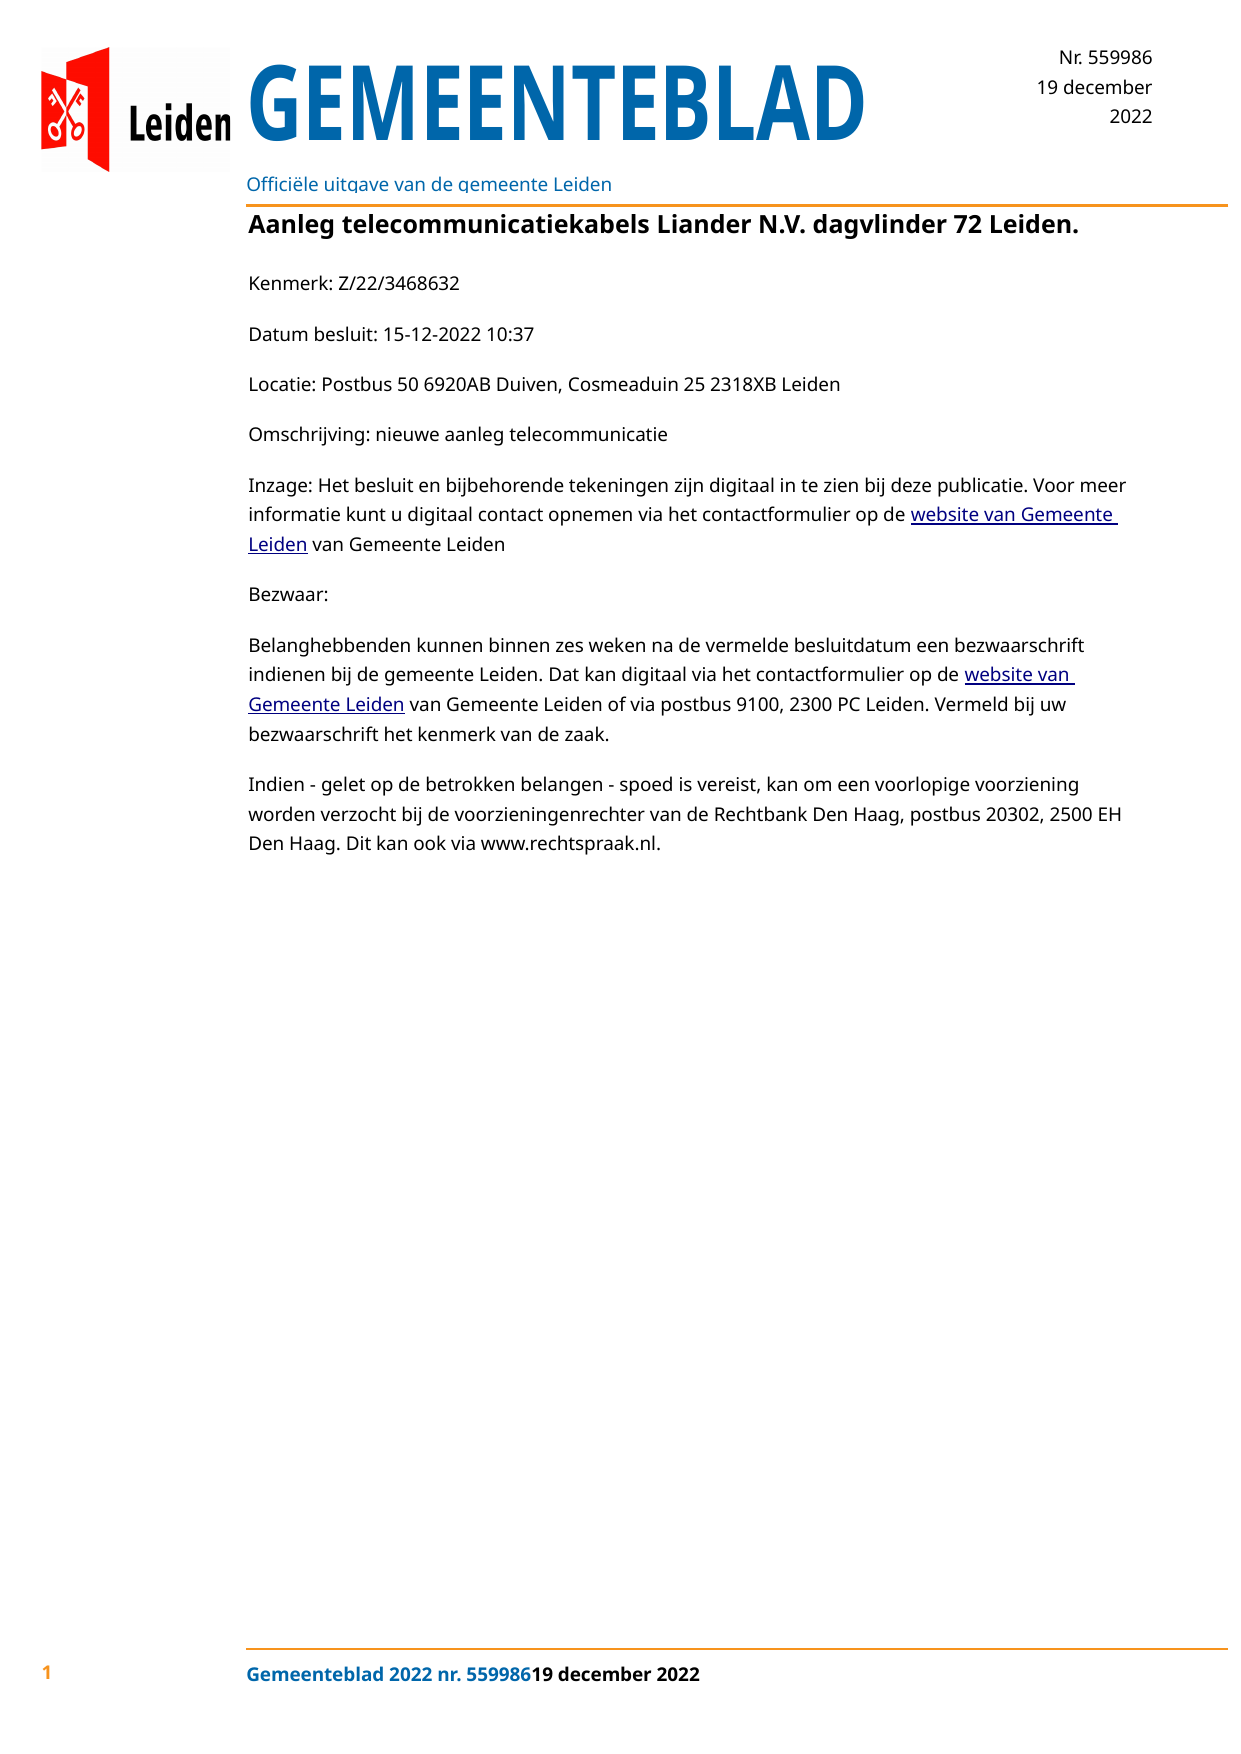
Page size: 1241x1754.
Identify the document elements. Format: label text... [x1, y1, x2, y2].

text Locatie: Postbus 50 6920AB Duiven, Cosmeaduin 25 2318XB Leiden [248, 371, 1152, 397]
text Belanghebbenden kunnen binnen zes weken na de vermelde besluitdatum een bezwaarschrift indienen bij de gemeente Leiden. Dat kan digitaal via het contactformulier op de website van Gemeente Leiden van Gemeente Leiden of via postbus 9100, 2300 PC Leiden. Vermeld bij uw bezwaarschrift het kenmerk van de zaak. [248, 632, 1152, 746]
text Omschrijving: nieuwe aanleg telecommunicatie [248, 422, 1152, 447]
text Inzage: Het besluit en bijbehorende tekeningen zijn digitaal in te zien bij deze publicatie. Voor meer informatie kunt u digitaal contact opnemen via het contactformulier op de website van Gemeente Leiden van Gemeente Leiden [248, 472, 1152, 557]
text Bezwaar: [248, 582, 1152, 607]
text Indien - gelet op de betrokken belangen - spoed is vereist, kan om een voorlopige voorziening worden verzocht bij de voorzieningenrechter van de Rechtbank Den Haag, postbus 20302, 2500 EH Den Haag. Dit kan ook via www.rechtspraak.nl. [248, 771, 1152, 856]
text Kenmerk: Z/22/3468632 [248, 270, 1152, 296]
picture [41, 47, 231, 172]
text Aanleg telecommunicatiekabels Liander N.V. dagvlinder 72 Leiden. [248, 207, 1152, 241]
text Datum besluit: 15-12-2022 10:37 [248, 321, 1152, 346]
